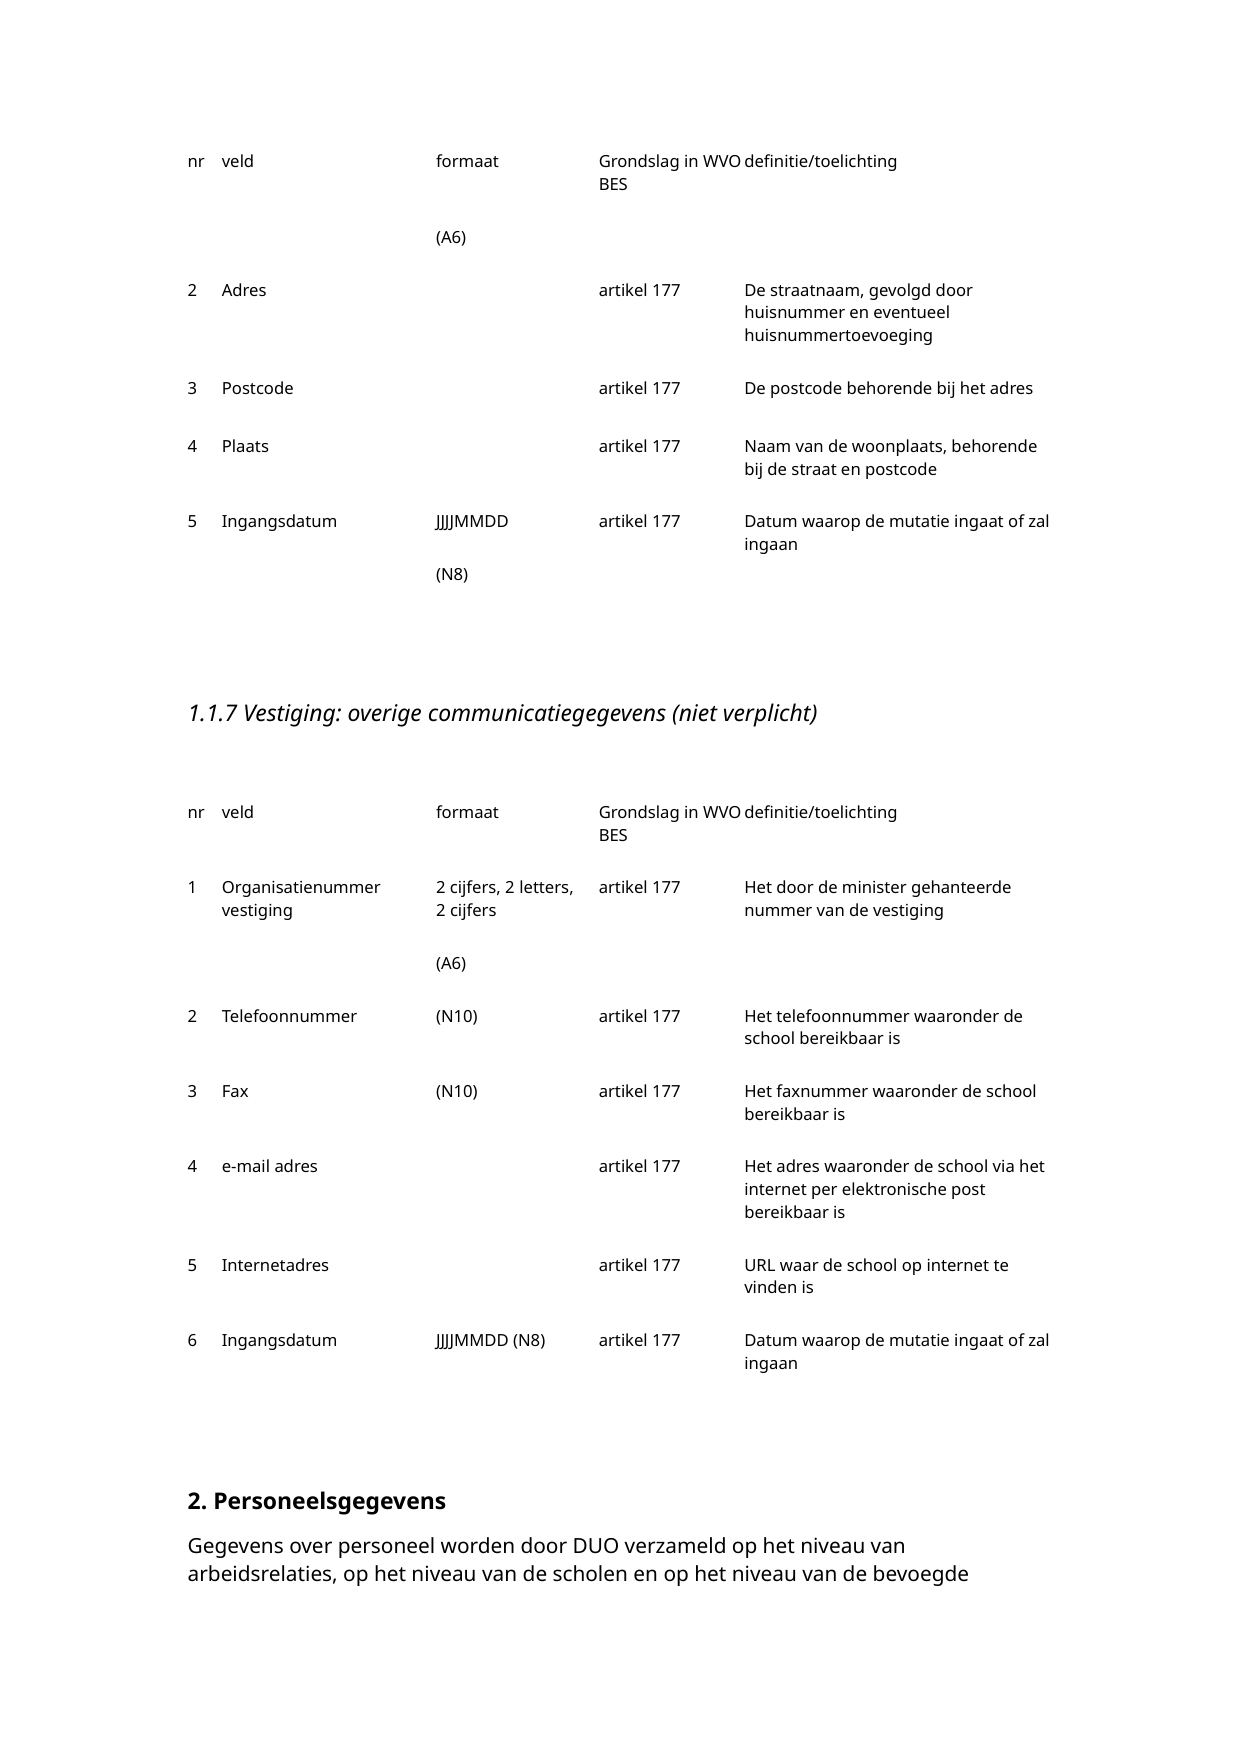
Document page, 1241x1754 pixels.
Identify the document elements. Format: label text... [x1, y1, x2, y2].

table_cell [436, 1253, 598, 1328]
table_cell 2 [188, 278, 222, 376]
table_cell URL waar de school op internet te vinden is [744, 1253, 1053, 1328]
table_cell artikel 177 [599, 1253, 744, 1328]
table_cell Organisatienummer vestiging [222, 876, 436, 1004]
table_cell artikel 177 [599, 876, 744, 1004]
table_cell artikel 177 [599, 1004, 744, 1079]
table_cell De straatnaam, gevolgd door huisnummer en eventueel huisnummertoevoeging [744, 278, 1053, 376]
table_cell artikel 177 [599, 1080, 744, 1155]
table_cell 3 [188, 376, 222, 435]
table_cell artikel 177 [599, 510, 744, 616]
table_header veld [222, 150, 436, 225]
table_header Grondslag in WVO BES [599, 150, 744, 225]
table_cell Postcode [222, 376, 436, 435]
table_cell [436, 278, 598, 376]
table_cell artikel 177 [599, 435, 744, 510]
table_header definitie/toelichting [744, 801, 1053, 876]
table_header veld [222, 801, 436, 876]
table_cell (N10) [436, 1080, 598, 1155]
table_cell 6 [188, 1329, 222, 1404]
table_cell Naam van de woonplaats, behorende bij de straat en postcode [744, 435, 1053, 510]
table_cell 4 [188, 1155, 222, 1253]
table_header nr [188, 801, 222, 876]
table_cell [222, 225, 436, 278]
table_header formaat [436, 150, 598, 225]
table_cell 1 [188, 876, 222, 1004]
table_cell Fax [222, 1080, 436, 1155]
table_cell artikel 177 [599, 278, 744, 376]
table_cell De postcode behorende bij het adres [744, 376, 1053, 435]
table_cell Het door de minister gehanteerde nummer van de vestiging [744, 876, 1053, 1004]
table_header nr [188, 150, 222, 225]
table_cell (N10) [436, 1004, 598, 1079]
table_cell 2 [188, 1004, 222, 1079]
table_cell e-mail adres [222, 1155, 436, 1253]
table_cell JJJJMMDD (N8) [436, 1329, 598, 1404]
subtitle 2. Personeelsgegevens [187, 1485, 1053, 1516]
table_cell Het adres waaronder de school via het internet per elektronische post bereikbaar is [744, 1155, 1053, 1253]
table_cell Datum waarop de mutatie ingaat of zal ingaan [744, 1329, 1053, 1404]
table_cell (A6) [436, 225, 598, 278]
table_cell [436, 435, 598, 510]
table_cell Ingangsdatum [222, 1329, 436, 1404]
subtitle 1.1.7 Vestiging: overige communicatiegegevens (niet verplicht) [187, 696, 1053, 728]
table_cell Ingangsdatum [222, 510, 436, 616]
table_cell Telefoonnummer [222, 1004, 436, 1079]
table_cell 5 [188, 510, 222, 616]
table_cell 4 [188, 435, 222, 510]
table_cell [436, 1155, 598, 1253]
table_cell Datum waarop de mutatie ingaat of zal ingaan [744, 510, 1053, 616]
table_header formaat [436, 801, 598, 876]
table_cell [744, 225, 1053, 278]
table_cell 5 [188, 1253, 222, 1328]
table_cell artikel 177 [599, 1155, 744, 1253]
table_header Grondslag in WVO BES [599, 801, 744, 876]
table_cell [436, 376, 598, 435]
table_cell Plaats [222, 435, 436, 510]
table_cell 2 cijfers, 2 letters, 2 cijfers (A6) [436, 876, 598, 1004]
table_cell artikel 177 [599, 376, 744, 435]
table_cell [188, 225, 222, 278]
table_cell Adres [222, 278, 436, 376]
table_header definitie/toelichting [744, 150, 1053, 225]
table_cell artikel 177 [599, 1329, 744, 1404]
table_cell Het telefoonnummer waaronder de school bereikbaar is [744, 1004, 1053, 1079]
table_cell Het faxnummer waaronder de school bereikbaar is [744, 1080, 1053, 1155]
table_cell JJJJMMDD (N8) [436, 510, 598, 616]
text Gegevens over personeel worden door DUO verzameld op het niveau van arbeidsrelaties, op het niveau van de scholen en op het niveau van de bevoegde [187, 1531, 1053, 1588]
table_cell [599, 225, 744, 278]
table_cell 3 [188, 1080, 222, 1155]
table_cell Internetadres [222, 1253, 436, 1328]
